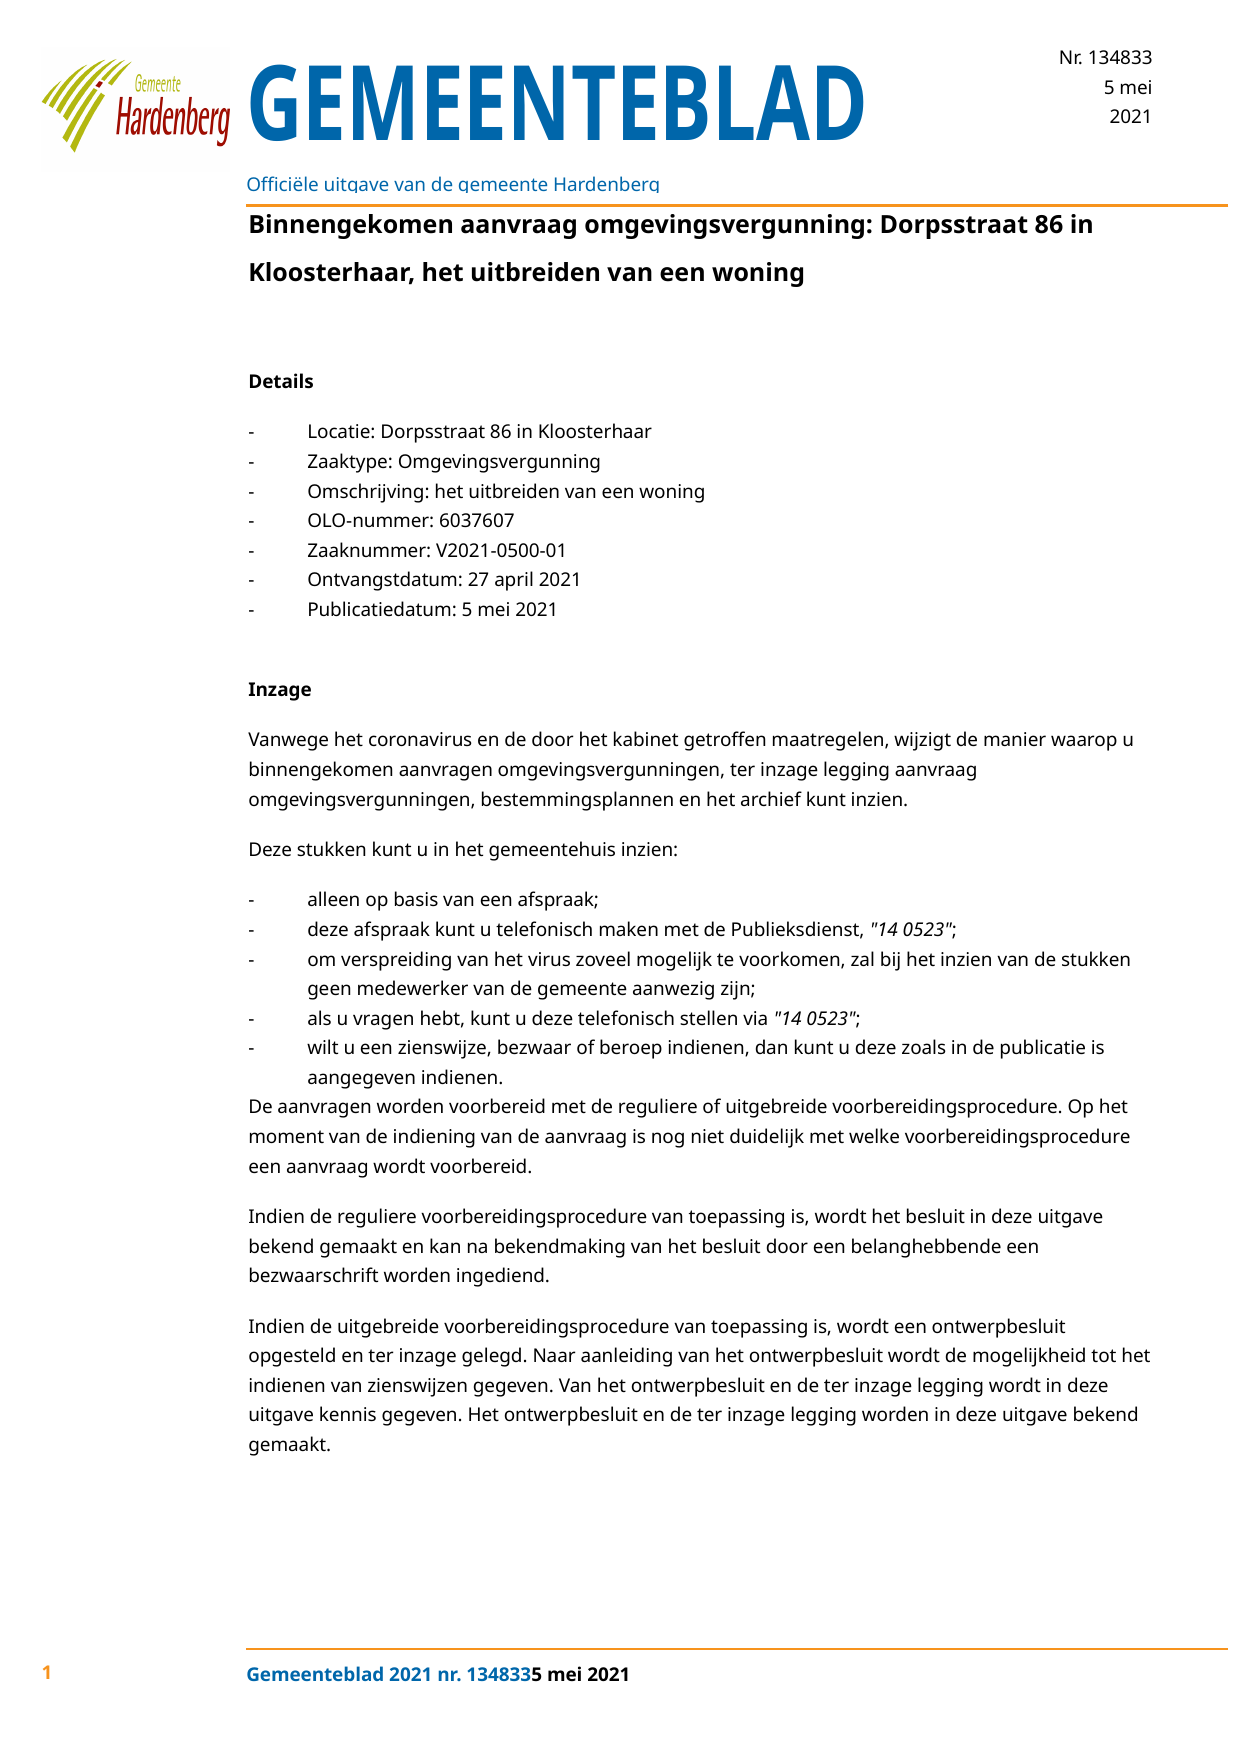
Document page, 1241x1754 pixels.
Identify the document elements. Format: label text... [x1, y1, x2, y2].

text Indien de uitgebreide voorbereidingsprocedure van toepassing is, wordt een ontwerpbesluit opgesteld en ter inzage gelegd. Naar aanleiding van het ontwerpbesluit wordt de mogelijkheid tot het indienen van zienswijzen gegeven. Van het ontwerpbesluit en de ter inzage legging wordt in deze uitgave kennis gegeven. Het ontwerpbesluit en de ter inzage legging worden in deze uitgave bekend gemaakt. [248, 1313, 1152, 1457]
text Deze stukken kunt u in het gemeentehuis inzien: [248, 836, 1152, 862]
text Inzage [248, 676, 1152, 702]
list Publicatiedatum: 5 mei 2021 [248, 596, 1152, 622]
list om verspreiding van het virus zoveel mogelijk te voorkomen, zal bij het inzien van de stukken geen medewerker van de gemeente aanwezig zijn; [248, 946, 1152, 1001]
text De aanvragen worden voorbereid met de reguliere of uitgebreide voorbereidingsprocedure. Op het moment van de indiening van de aanvraag is nog niet duidelijk met welke voorbereidingsprocedure een aanvraag wordt voorbereid. [248, 1094, 1152, 1179]
list Zaaktype: Omgevingsvergunning [248, 448, 1152, 474]
list Locatie: Dorpsstraat 86 in Kloosterhaar [248, 419, 1152, 444]
list deze afspraak kunt u telefonisch maken met de Publieksdienst, "14 0523"; [248, 916, 1152, 942]
list OLO-nummer: 6037607 [248, 507, 1152, 533]
text Binnengekomen aanvraag omgevingsvergunning: Dorpsstraat 86 in Kloosterhaar, het uitbreiden van een woning [248, 207, 1152, 288]
list Omschrijving: het uitbreiden van een woning [248, 478, 1152, 504]
list als u vragen hebt, kunt u deze telefonisch stellen via "14 0523"; [248, 1005, 1152, 1031]
text Details [248, 368, 1152, 394]
list Zaaknummer: V2021-0500-01 [248, 537, 1152, 563]
picture [41, 47, 231, 172]
text Vanwege het coronavirus en de door het kabinet getroffen maatregelen, wijzigt de manier waarop u binnengekomen aanvragen omgevingsvergunningen, ter inzage legging aanvraag omgevingsvergunningen, bestemmingsplannen en het archief kunt inzien. [248, 727, 1152, 812]
list Ontvangstdatum: 27 april 2021 [248, 567, 1152, 592]
list wilt u een zienswijze, bezwaar of beroep indienen, dan kunt u deze zoals in de publicatie is aangegeven indienen. [248, 1034, 1152, 1090]
text Indien de reguliere voorbereidingsprocedure van toepassing is, wordt het besluit in deze uitgave bekend gemaakt en kan na bekendmaking van het besluit door een belanghebbende een bezwaarschrift worden ingediend. [248, 1203, 1152, 1288]
list alleen op basis van een afspraak; [248, 887, 1152, 912]
